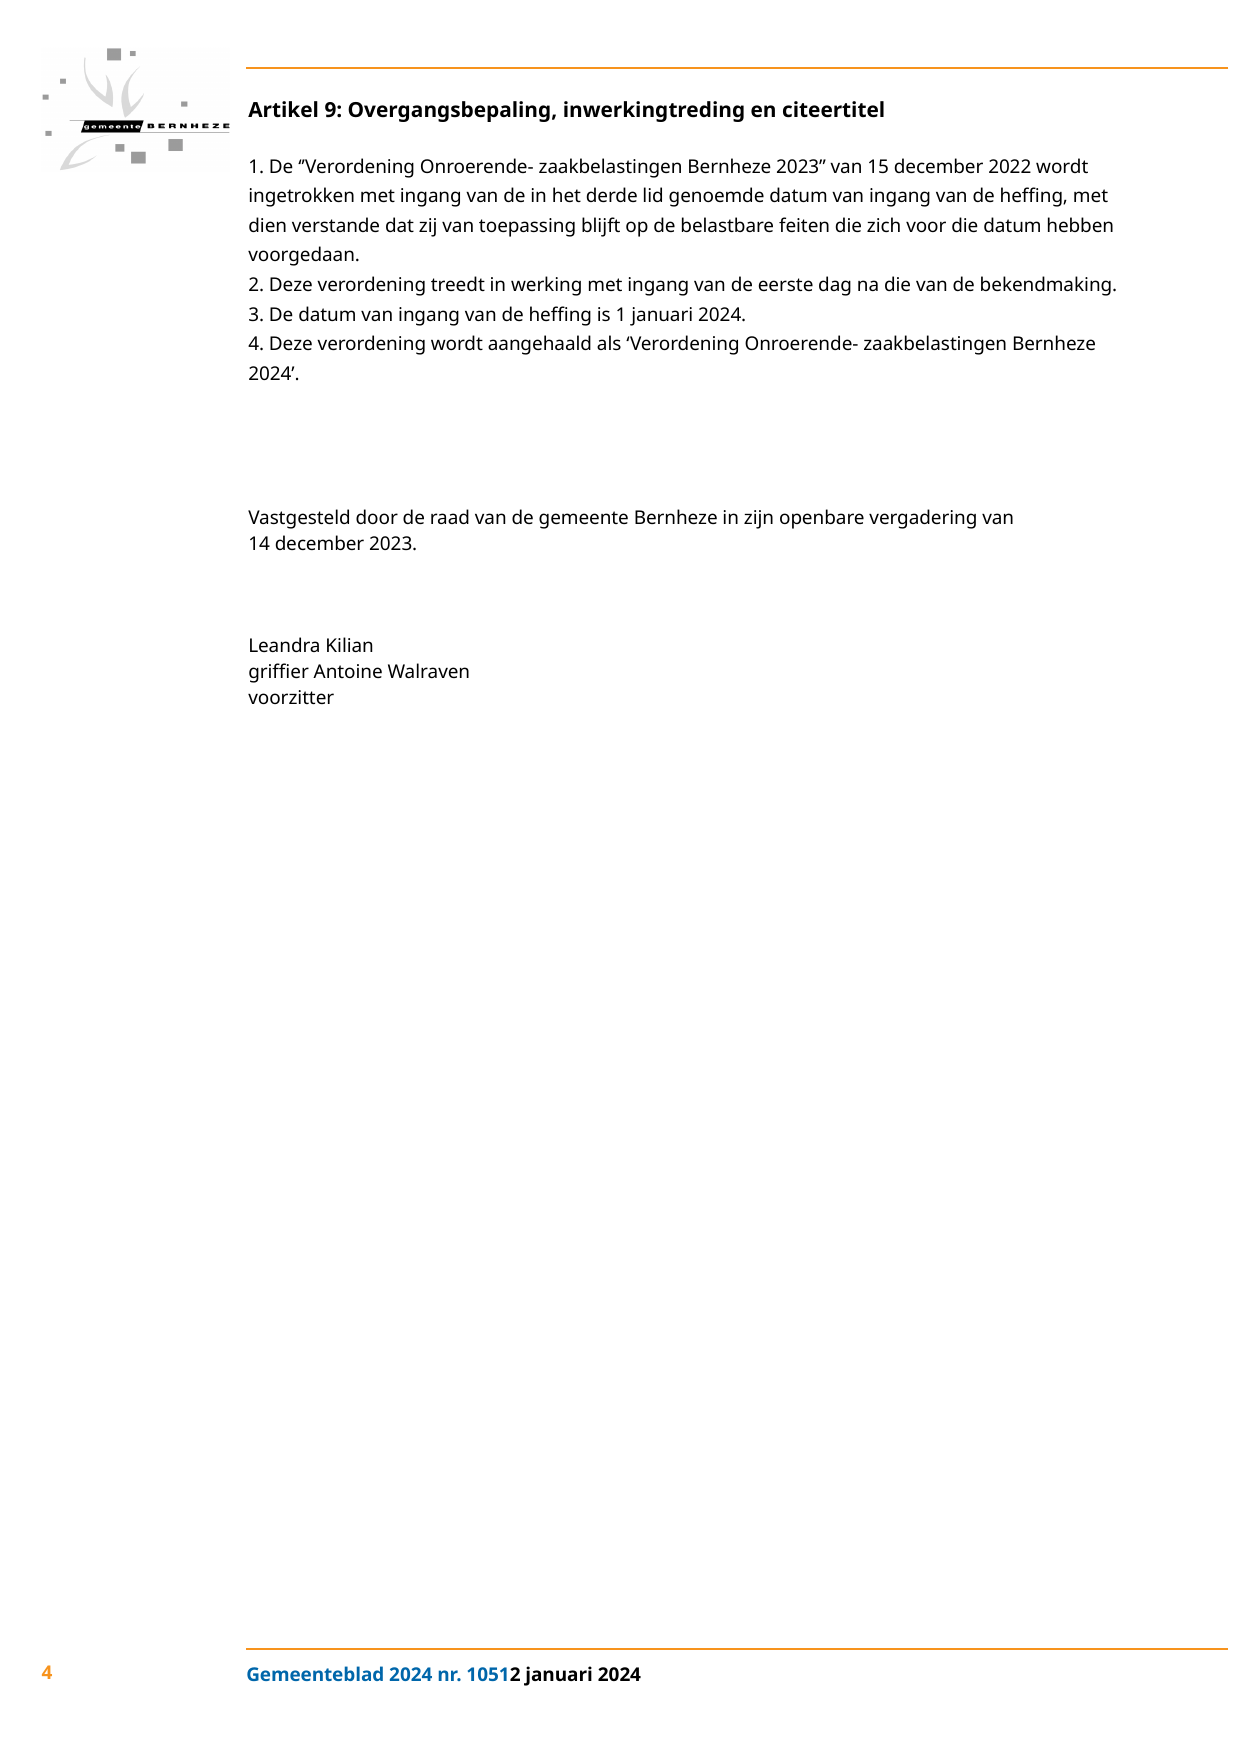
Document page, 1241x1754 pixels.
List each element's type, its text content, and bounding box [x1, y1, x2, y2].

text 14 december 2023. [248, 530, 1152, 555]
text griffier Antoine Walraven [248, 658, 1152, 684]
text Leandra Kilian [248, 633, 1152, 658]
text Vastgesteld door de raad van de gemeente Bernheze in zijn openbare vergadering van [248, 504, 1152, 530]
text 4. Deze verordening wordt aangehaald als ‘Verordening Onroerende- zaakbelastingen Bernheze 2024’. [248, 330, 1152, 386]
text voorzitter [248, 684, 1152, 710]
text Artikel 9: Overgangsbepaling, inwerkingtreding en citeertitel [248, 95, 1152, 123]
text 3. De datum van ingang van de heffing is 1 januari 2024. [248, 301, 1152, 326]
text 1. De ‘’Verordening Onroerende- zaakbelastingen Bernheze 2023’’ van 15 december 2022 wordt ingetrokken met ingang van de in het derde lid genoemde datum van ingang van de heffing, met dien verstande dat zij van toepassing blijft op de belastbare feiten die zich voor die datum hebben voorgedaan. [248, 153, 1152, 267]
text 2. Deze verordening treedt in werking met ingang van de eerste dag na die van de bekendmaking. [248, 271, 1152, 297]
picture [41, 47, 231, 172]
